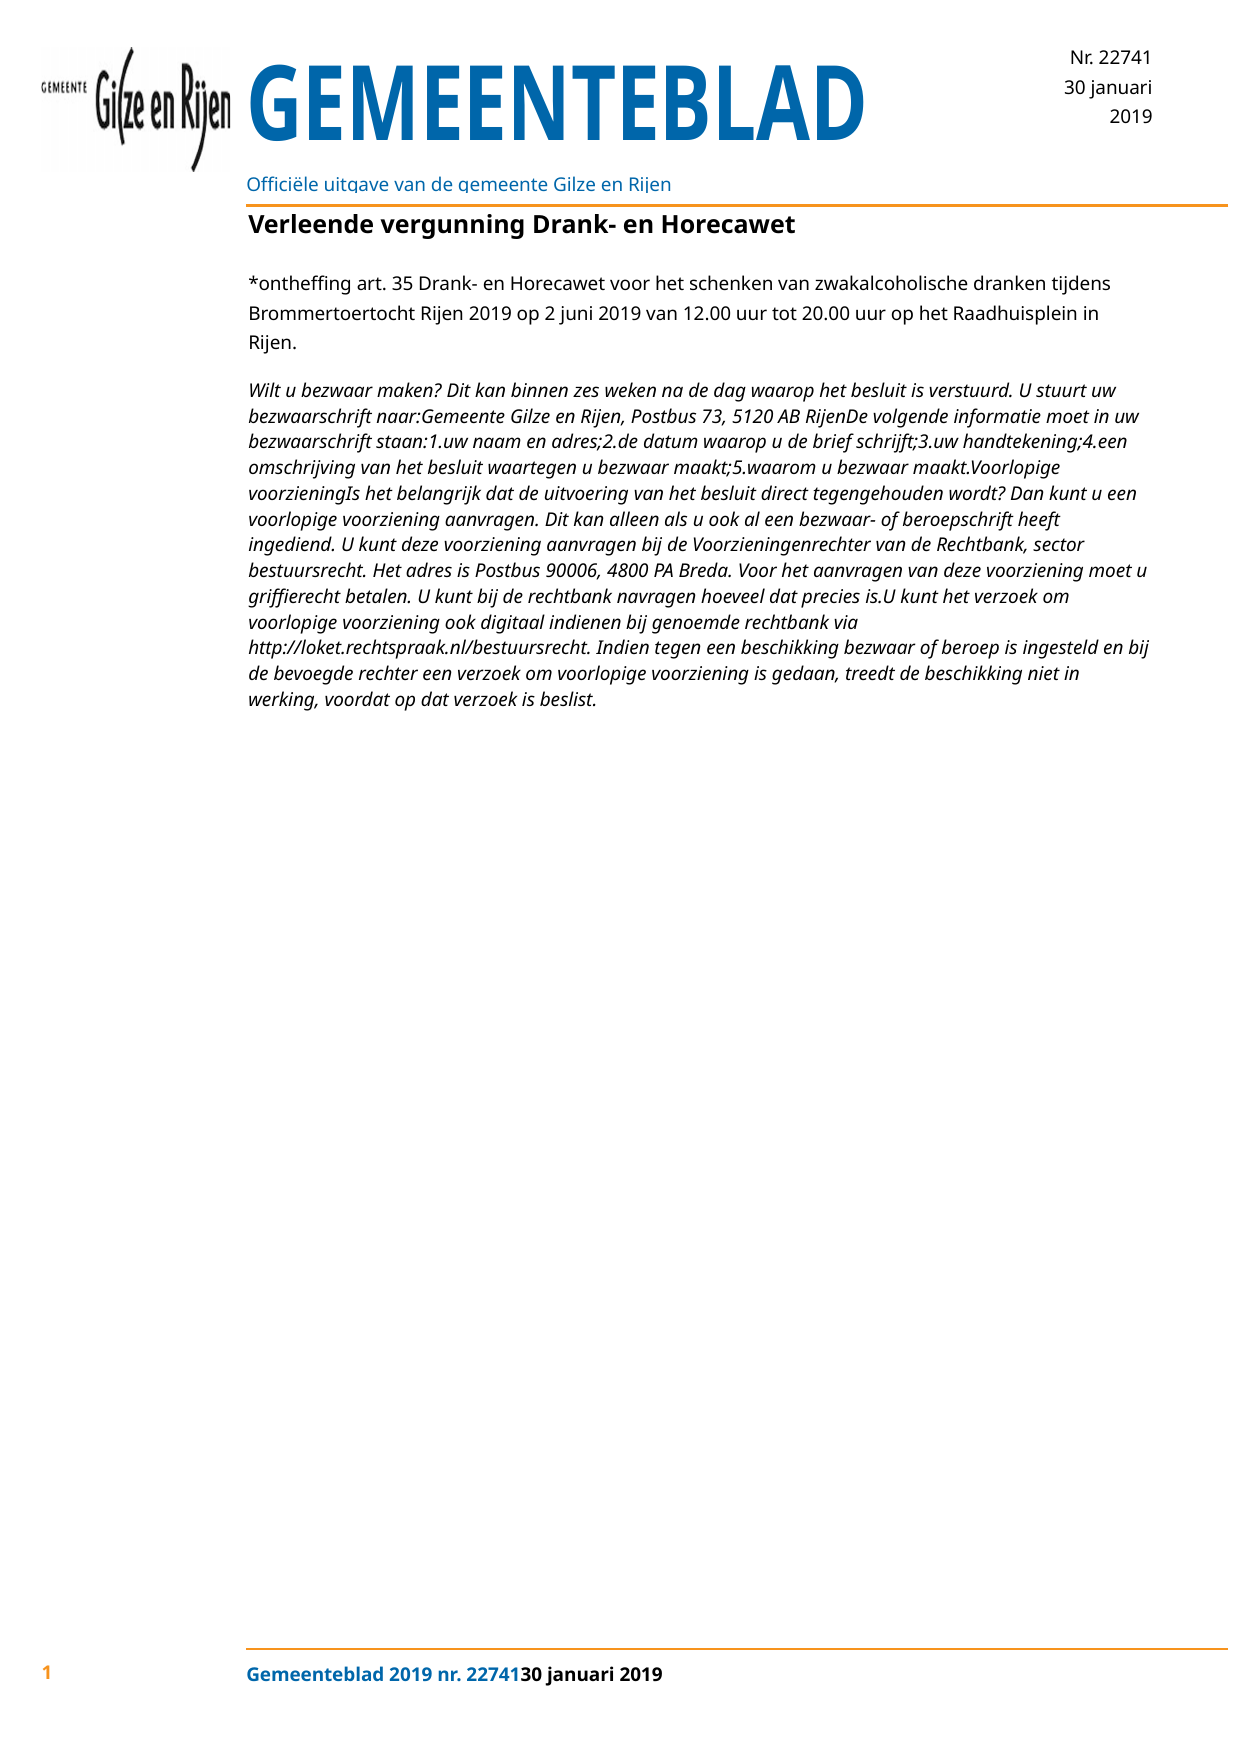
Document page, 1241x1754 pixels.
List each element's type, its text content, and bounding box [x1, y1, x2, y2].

text Wilt u bezwaar maken? Dit kan binnen zes weken na de dag waarop het besluit is verstuurd. U stuurt uw bezwaarschrift naar:Gemeente Gilze en Rijen, Postbus 73, 5120 AB RijenDe volgende informatie moet in uw bezwaarschrift staan:1.uw naam en adres;2.de datum waarop u de brief schrijft;3.uw handtekening;4.een omschrijving van het besluit waartegen u bezwaar maakt;5.waarom u bezwaar maakt.Voorlopige voorzieningIs het belangrijk dat de uitvoering van het besluit direct tegengehouden wordt? Dan kunt u een voorlopige voorziening aanvragen. Dit kan alleen als u ook al een bezwaar- of beroepschrift heeft ingediend. U kunt deze voorziening aanvragen bij de Voorzieningenrechter van de Rechtbank, sector bestuursrecht. Het adres is Postbus 90006, 4800 PA Breda. Voor het aanvragen van deze voorziening moet u griffierecht betalen. U kunt bij de rechtbank navragen hoeveel dat precies is.U kunt het verzoek om voorlopige voorziening ook digitaal indienen bij genoemde rechtbank via http://loket.rechtspraak.nl/bestuursrecht. Indien tegen een beschikking bezwaar of beroep is ingesteld en bij de bevoegde rechter een verzoek om voorlopige voorziening is gedaan, treedt de beschikking niet in werking, voordat op dat verzoek is beslist. [248, 377, 1152, 712]
text Verleende vergunning Drank- en Horecawet [248, 207, 1152, 241]
picture [41, 47, 231, 172]
text *ontheffing art. 35 Drank- en Horecawet voor het schenken van zwakalcoholische dranken tijdens Brommertoertocht Rijen 2019 op 2 juni 2019 van 12.00 uur tot 20.00 uur op het Raadhuisplein in Rijen. [248, 270, 1152, 355]
